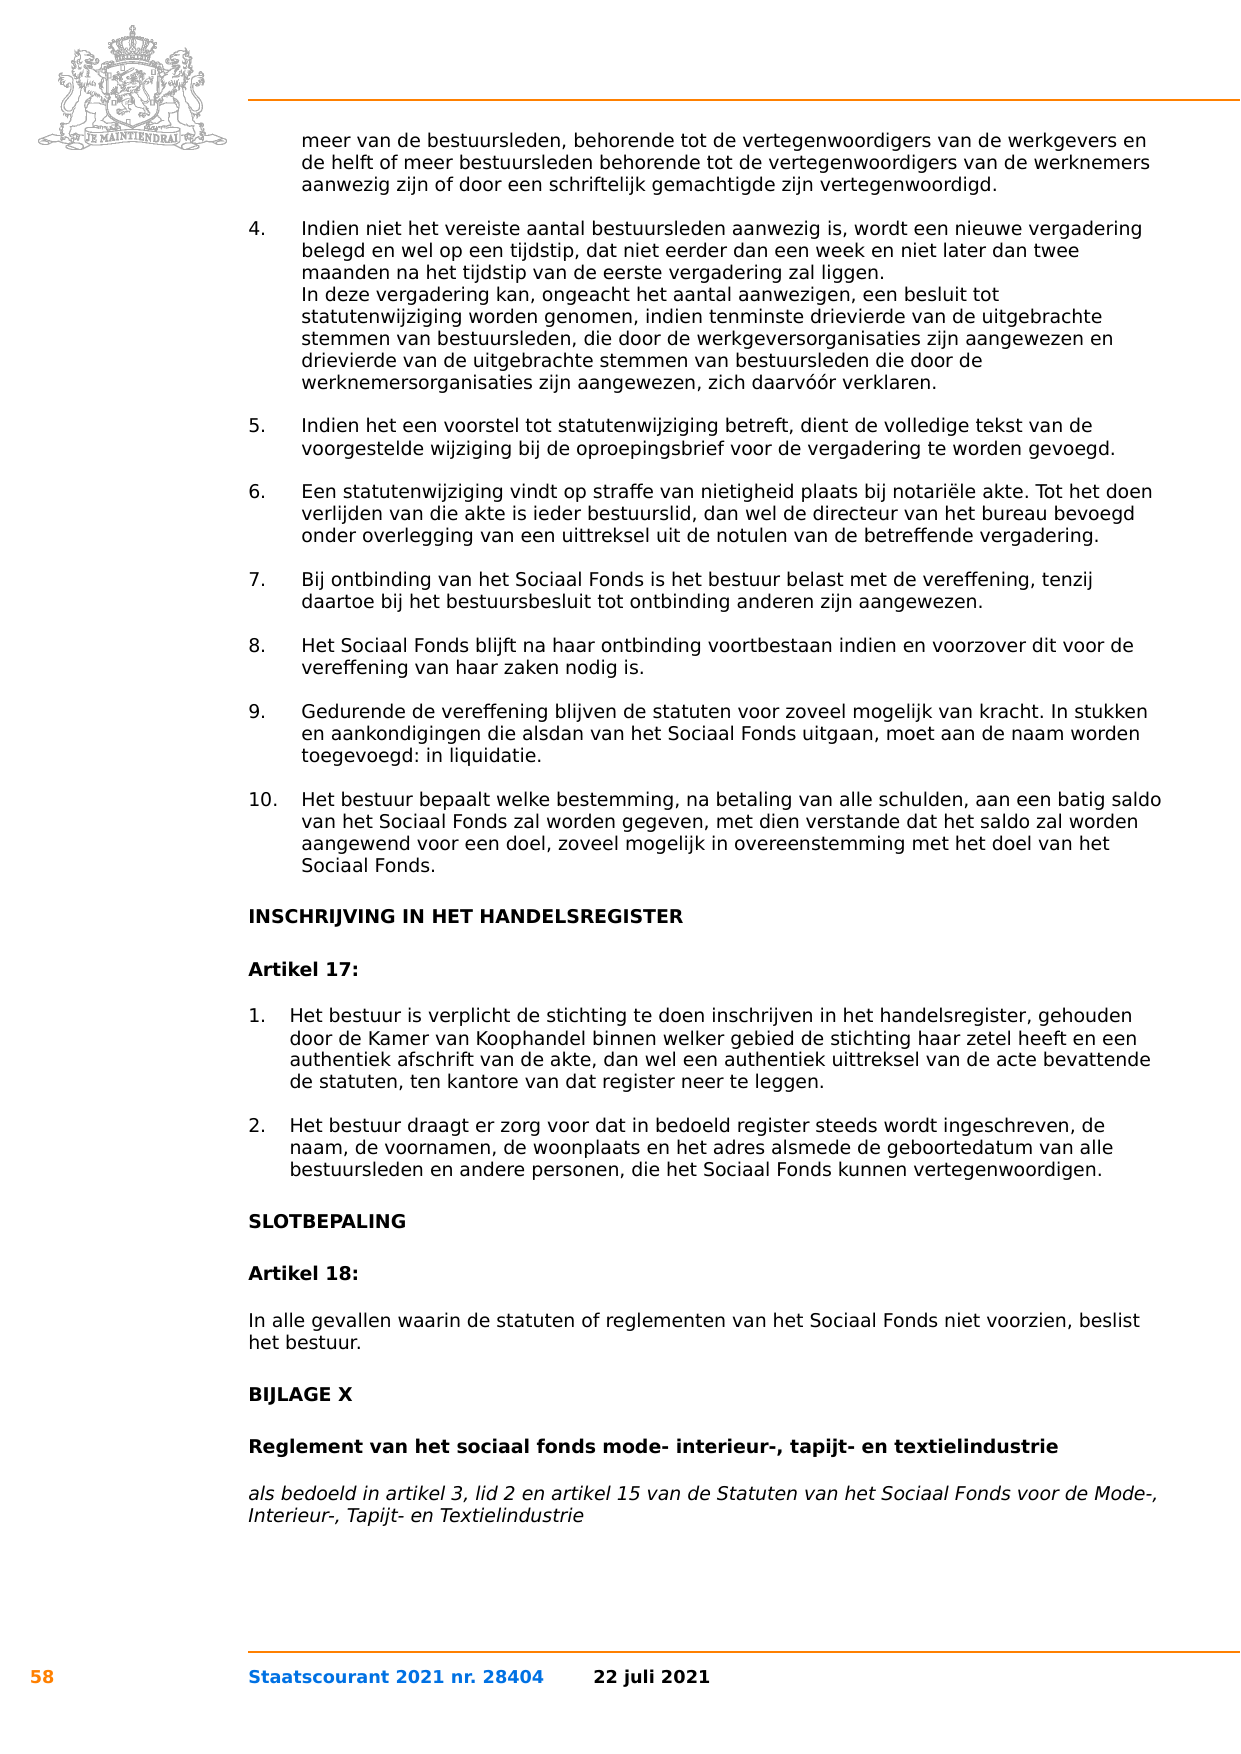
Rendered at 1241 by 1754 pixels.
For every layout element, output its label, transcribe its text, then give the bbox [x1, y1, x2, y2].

text 9. Gedurende de vereffening blijven de statuten voor zoveel mogelijk van kracht. In stukken en aankondigingen die alsdan van het Sociaal Fonds uitgaan, moet aan de naam worden toegevoegd: in liquidatie. [248, 701, 1163, 767]
text In deze vergadering kan, ongeacht het aantal aanwezigen, een besluit tot statutenwijziging worden genomen, indien tenminste drievierde van de uitgebrachte stemmen van bestuursleden, die door de werkgeversorganisaties zijn aangewezen en drievierde van de uitgebrachte stemmen van bestuursleden die door de werknemersorganisaties zijn aangewezen, zich daarvóór verklaren. [301, 284, 1163, 393]
text 8. Het Sociaal Fonds blijft na haar ontbinding voortbestaan indien en voorzover dit voor de vereffening van haar zaken nodig is. [248, 635, 1163, 679]
text 4. Indien niet het vereiste aantal bestuursleden aanwezig is, wordt een nieuwe vergadering belegd en wel op een tijdstip, dat niet eerder dan een week en niet later dan twee maanden na het tijdstip van de eerste vergadering zal liggen. [248, 218, 1163, 284]
text meer van de bestuursleden, behorende tot de vertegenwoordigers van de werkgevers en de helft of meer bestuursleden behorende tot de vertegenwoordigers van de werknemers aanwezig zijn of door een schriftelijk gemachtigde zijn vertegenwoordigd. [248, 130, 1163, 196]
text 2. Het bestuur draagt er zorg voor dat in bedoeld register steeds wordt ingeschreven, de naam, de voornamen, de woonplaats en het adres alsmede de geboortedatum van alle bestuursleden en andere personen, die het Sociaal Fonds kunnen vertegenwoordigen. [248, 1115, 1163, 1181]
text 7. Bij ontbinding van het Sociaal Fonds is het bestuur belast met de vereffening, tenzij daartoe bij het bestuursbesluit tot ontbinding anderen zijn aangewezen. [248, 569, 1163, 613]
subtitle SLOTBEPALING [248, 1211, 1163, 1233]
text 10. Het bestuur bepaalt welke bestemming, na betaling van alle schulden, aan een batig saldo van het Sociaal Fonds zal worden gegeven, met dien verstande dat het saldo zal worden aangewend voor een doel, zoveel mogelijk in overeenstemming met het doel van het Sociaal Fonds. [248, 788, 1163, 876]
subtitle BIJLAGE X [248, 1384, 1163, 1406]
text 6. Een statutenwijziging vindt op straffe van nietigheid plaats bij notariële akte. Tot het doen verlijden van die akte is ieder bestuurslid, dan wel de directeur van het bureau bevoegd onder overlegging van een uittreksel uit de notulen van de betreffende vergadering. [248, 481, 1163, 547]
text als bedoeld in artikel 3, lid 2 en artikel 15 van de Statuten van het Sociaal Fonds voor de Mode-, Interieur-, Tapijt- en Textielindustrie [248, 1483, 1163, 1527]
text 5. Indien het een voorstel tot statutenwijziging betreft, dient de volledige tekst van de voorgestelde wijziging bij de oproepingsbrief voor de vergadering te worden gevoegd. [248, 415, 1163, 459]
subtitle Reglement van het sociaal fonds mode- interieur-, tapijt- en textielindustrie [248, 1436, 1163, 1458]
picture [38, 25, 227, 150]
text In alle gevallen waarin de statuten of reglementen van het Sociaal Fonds niet voorzien, beslist het bestuur. [248, 1310, 1163, 1354]
subtitle INSCHRIJVING IN HET HANDELSREGISTER [248, 906, 1163, 928]
text 1. Het bestuur is verplicht de stichting te doen inschrijven in het handelsregister, gehouden door de Kamer van Koophandel binnen welker gebied de stichting haar zetel heeft en een authentiek afschrift van de akte, dan wel een authentiek uittreksel van de acte bevattende de statuten, ten kantore van dat register neer te leggen. [248, 1005, 1163, 1093]
subtitle Artikel 18: [248, 1263, 1163, 1285]
subtitle Artikel 17: [248, 958, 1163, 980]
